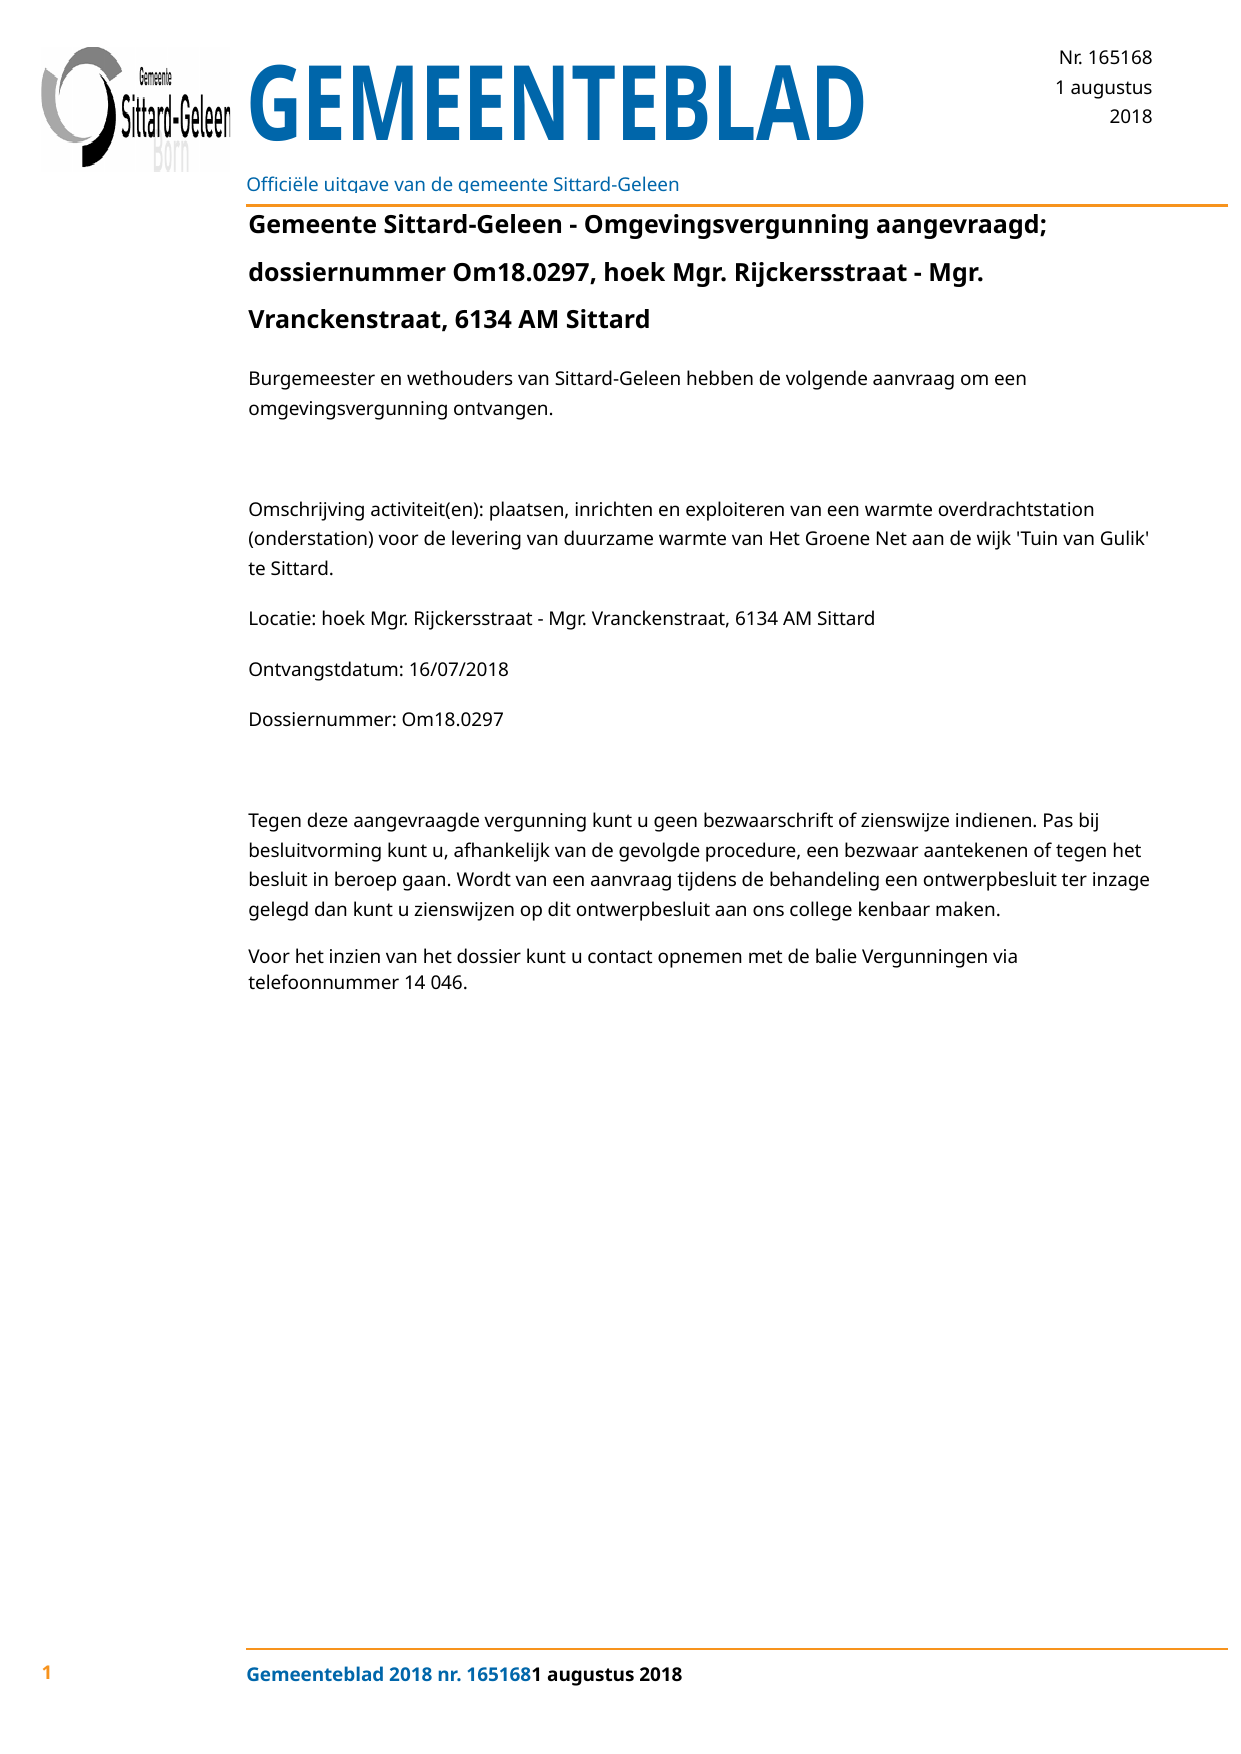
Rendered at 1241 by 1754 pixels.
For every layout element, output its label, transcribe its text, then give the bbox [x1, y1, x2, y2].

text Locatie: hoek Mgr. Rijckersstraat - Mgr. Vranckenstraat, 6134 AM Sittard [248, 606, 1152, 631]
text Tegen deze aangevraagde vergunning kunt u geen bezwaarschrift of zienswijze indienen. Pas bij besluitvorming kunt u, afhankelijk van de gevolgde procedure, een bezwaar aantekenen of tegen het besluit in beroep gaan. Wordt van een aanvraag tijdens de behandeling een ontwerpbesluit ter inzage gelegd dan kunt u zienswijzen op dit ontwerpbesluit aan ons college kenbaar maken. [248, 807, 1152, 922]
text Burgemeester en wethouders van Sittard-Geleen hebben de volgende aanvraag om een omgevingsvergunning ontvangen. [248, 366, 1152, 421]
text Voor het inzien van het dossier kunt u contact opnemen met de balie Vergunningen via telefoonnummer 14 046. [248, 944, 1152, 995]
text Gemeente Sittard-Geleen - Omgevingsvergunning aangevraagd; dossiernummer Om18.0297, hoek Mgr. Rijckersstraat - Mgr. Vranckenstraat, 6134 AM Sittard [248, 207, 1152, 336]
text Omschrijving activiteit(en): plaatsen, inrichten en exploiteren van een warmte overdrachtstation (onderstation) voor de levering van duurzame warmte van Het Groene Net aan de wijk 'Tuin van Gulik' te Sittard. [248, 496, 1152, 581]
text Dossiernummer: Om18.0297 [248, 706, 1152, 732]
picture [41, 47, 231, 172]
text Ontvangstdatum: 16/07/2018 [248, 656, 1152, 682]
